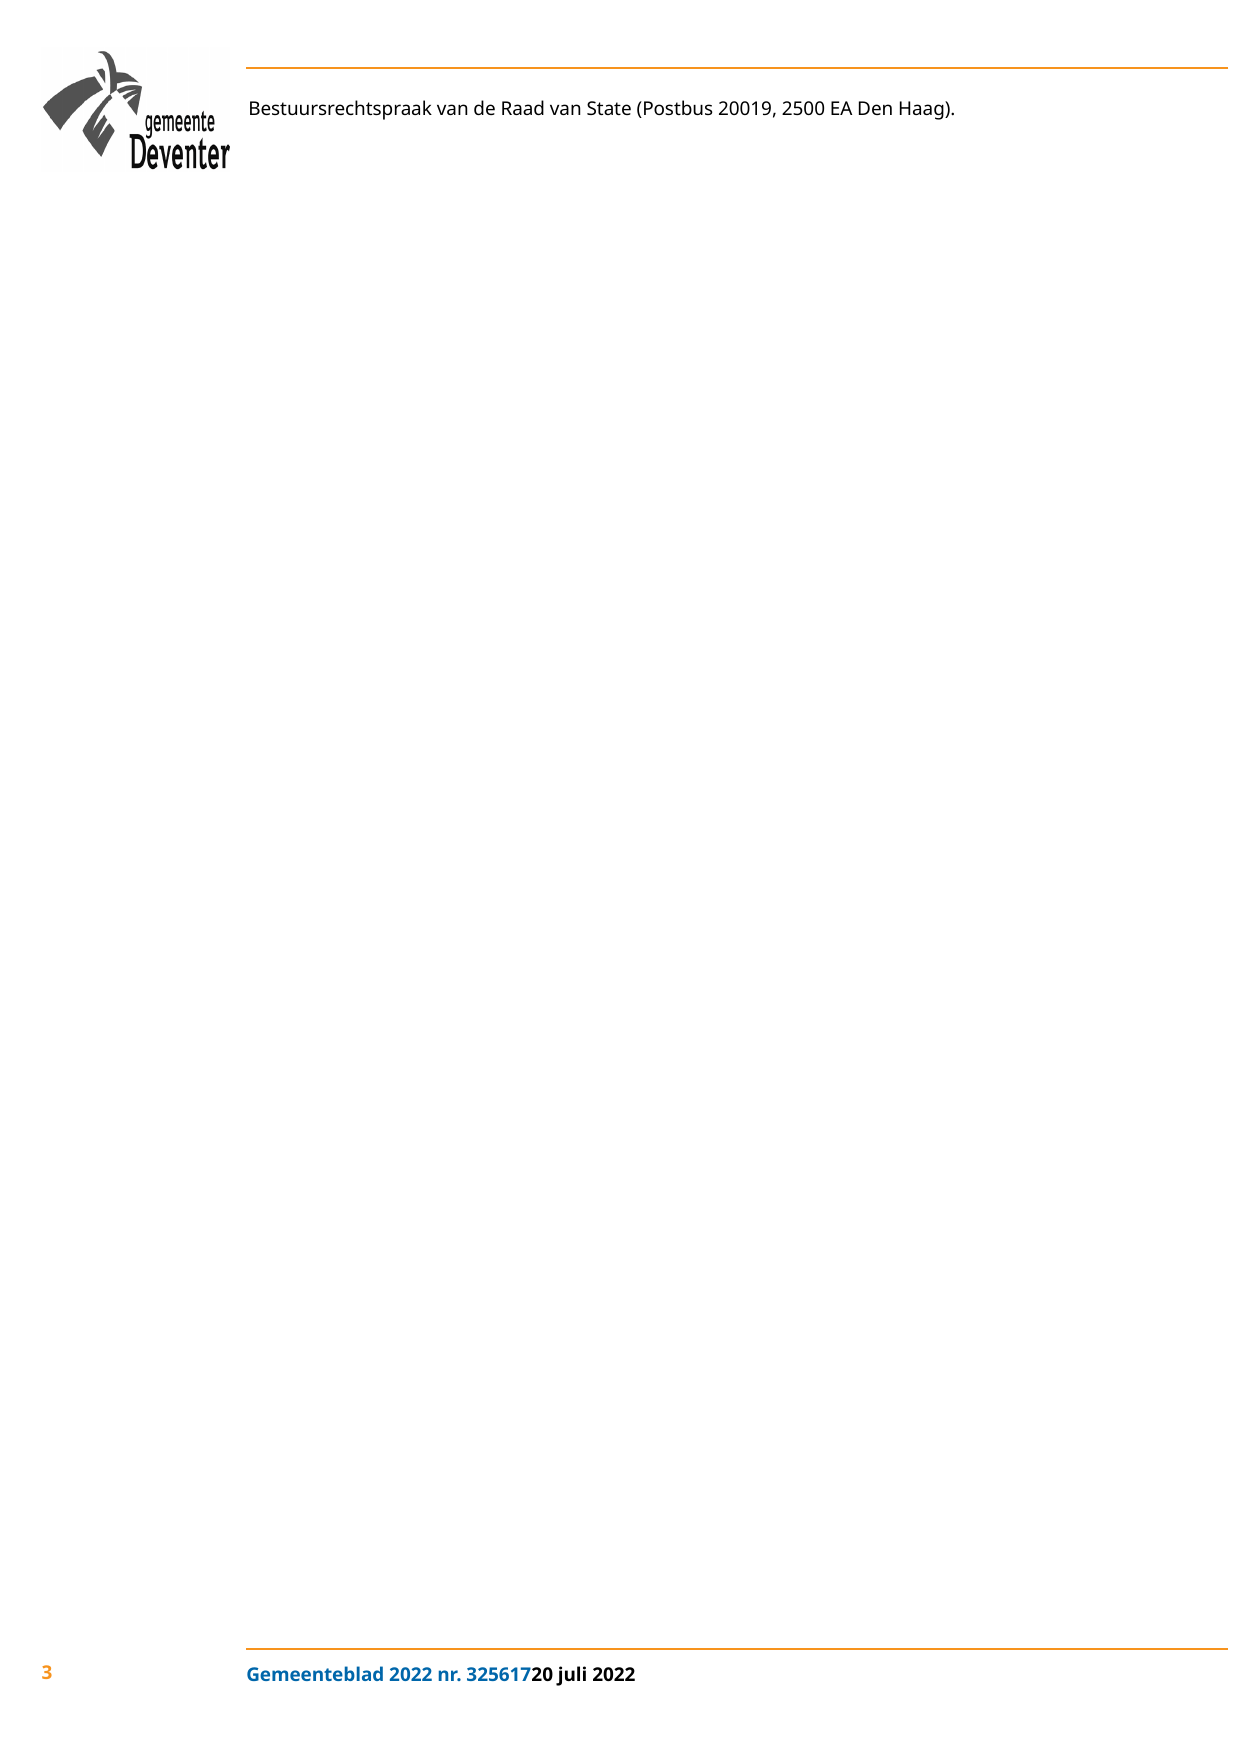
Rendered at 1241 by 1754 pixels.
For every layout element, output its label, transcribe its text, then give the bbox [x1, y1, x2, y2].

text Bestuursrechtspraak van de Raad van State (Postbus 20019, 2500 EA Den Haag). [248, 95, 1152, 121]
picture [41, 47, 231, 172]
